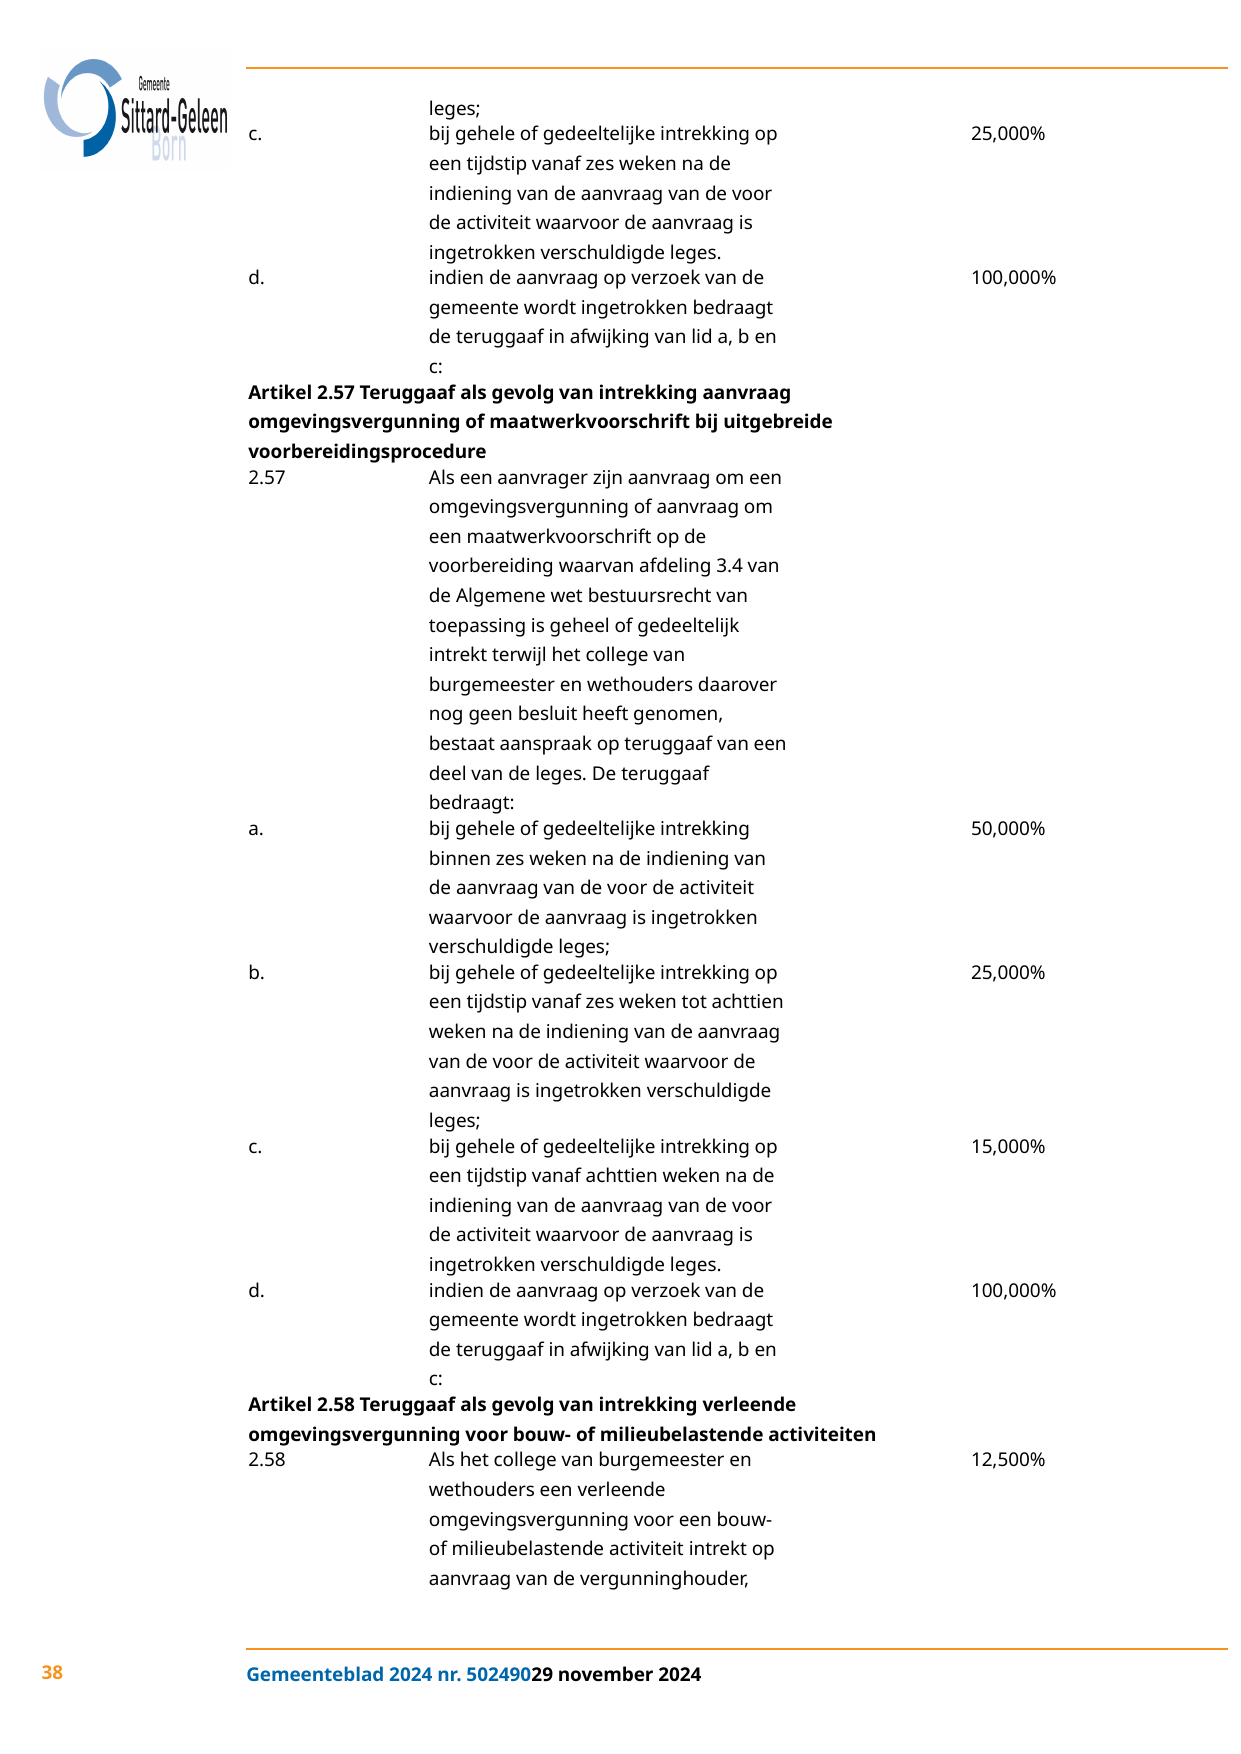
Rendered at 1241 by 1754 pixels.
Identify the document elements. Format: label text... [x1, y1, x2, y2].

table_cell [790, 95, 971, 121]
table_cell bij gehele of gedeeltelijke intrekking binnen zes weken na de indiening van de aanvraag van de voor de activiteit waarvoor de aanvraag is ingetrokken verschuldigde leges; [429, 815, 790, 959]
table_cell [971, 464, 1152, 815]
table_cell [790, 265, 971, 379]
table_cell Artikel 2.57 Teruggaaf als gevolg van intrekking aanvraag omgevingsvergunning of maatwerkvoorschrift bij uitgebreide voorbereidingsprocedure [248, 379, 971, 464]
table_cell 25,000% [971, 121, 1152, 264]
table_cell indien de aanvraag op verzoek van de gemeente wordt ingetrokken bedraagt de teruggaaf in afwijking van lid a, b en c: [429, 265, 790, 379]
table_cell b. [248, 959, 429, 1133]
table_cell bij gehele of gedeeltelijke intrekking op een tijdstip vanaf zes weken na de indiening van de aanvraag van de voor de activiteit waarvoor de aanvraag is ingetrokken verschuldigde leges. [429, 121, 790, 264]
table_cell [248, 95, 429, 121]
table_cell [971, 95, 1152, 121]
table_cell leges; [429, 95, 790, 121]
table_cell bij gehele of gedeeltelijke intrekking op een tijdstip vanaf achttien weken na de indiening van de aanvraag van de voor de activiteit waarvoor de aanvraag is ingetrokken verschuldigde leges. [429, 1133, 790, 1277]
table_cell [790, 815, 971, 959]
table_cell 25,000% [971, 959, 1152, 1133]
table_cell [790, 959, 971, 1133]
table_cell 100,000% [971, 265, 1152, 379]
table_cell 2.57 [248, 464, 429, 815]
table_cell d. [248, 1277, 429, 1391]
table_cell [790, 1277, 971, 1391]
table_cell c. [248, 121, 429, 264]
table_cell a. [248, 815, 429, 959]
table_cell [790, 121, 971, 264]
table_cell Als een aanvrager zijn aanvraag om een omgevingsvergunning of aanvraag om een maatwerkvoorschrift op de voorbereiding waarvan afdeling 3.4 van de Algemene wet bestuursrecht van toepassing is geheel of gedeeltelijk intrekt terwijl het college van burgemeester en wethouders daarover nog geen besluit heeft genomen, bestaat aanspraak op teruggaaf van een deel van de leges. De teruggaaf bedraagt: [429, 464, 790, 815]
table_cell bij gehele of gedeeltelijke intrekking op een tijdstip vanaf zes weken tot achttien weken na de indiening van de aanvraag van de voor de activiteit waarvoor de aanvraag is ingetrokken verschuldigde leges; [429, 959, 790, 1133]
table_cell 100,000% [971, 1277, 1152, 1391]
table_cell d. [248, 265, 429, 379]
table_cell [790, 1447, 971, 1591]
table_cell Artikel 2.58 Teruggaaf als gevolg van intrekking verleende omgevingsvergunning voor bouw- of milieubelastende activiteiten [248, 1391, 971, 1447]
table_cell 2.58 [248, 1447, 429, 1591]
table_cell c. [248, 1133, 429, 1277]
table_cell [790, 464, 971, 815]
table_cell 50,000% [971, 815, 1152, 959]
table_cell 12,500% [971, 1447, 1152, 1591]
table_cell Als het college van burgemeester en wethouders een verleende omgevingsvergunning voor een bouw- of milieubelastende activiteit intrekt op aanvraag van de vergunninghouder, [429, 1447, 790, 1591]
picture [41, 47, 231, 172]
table_cell [790, 1133, 971, 1277]
table_cell 15,000% [971, 1133, 1152, 1277]
table_cell indien de aanvraag op verzoek van de gemeente wordt ingetrokken bedraagt de teruggaaf in afwijking van lid a, b en c: [429, 1277, 790, 1391]
